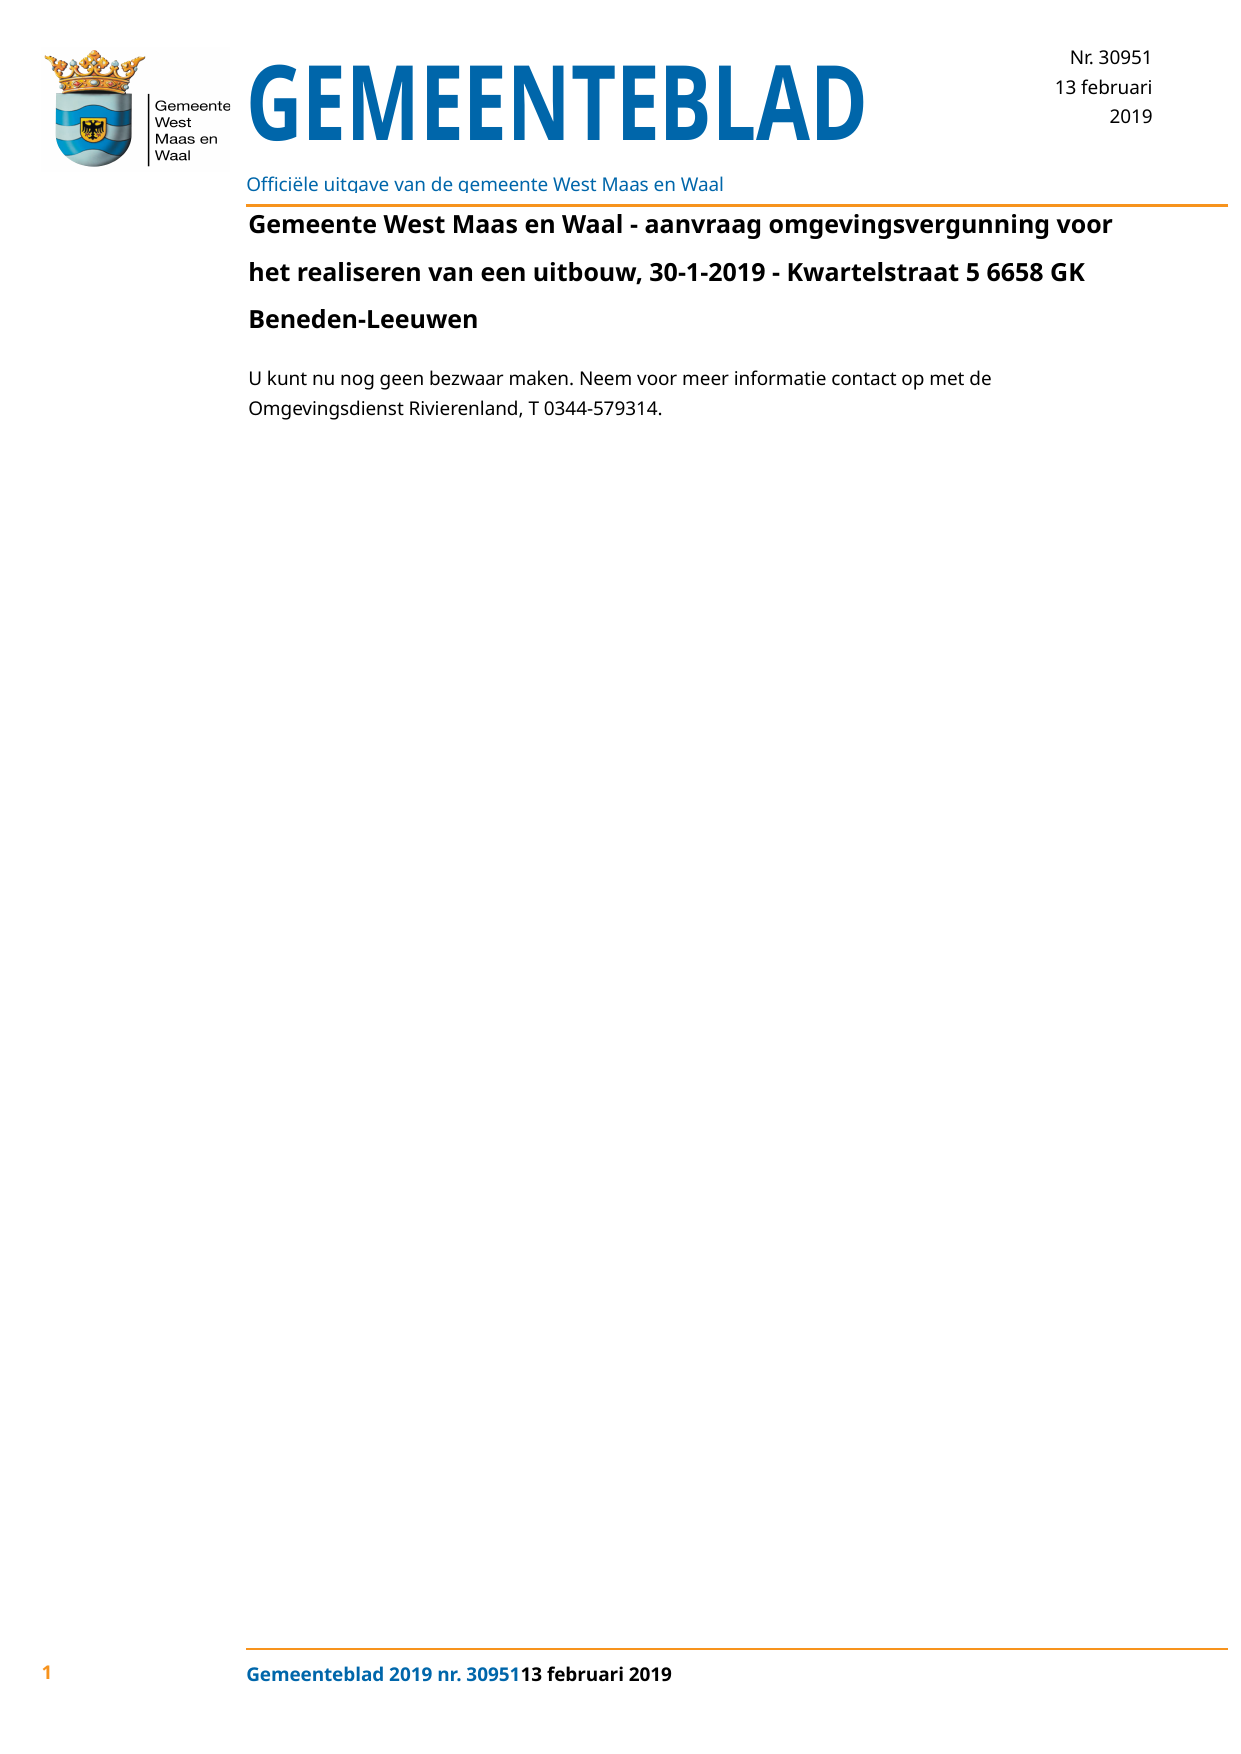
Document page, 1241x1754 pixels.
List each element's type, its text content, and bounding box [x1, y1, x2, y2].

text U kunt nu nog geen bezwaar maken. Neem voor meer informatie contact op met de Omgevingsdienst Rivierenland, T 0344-579314. [248, 366, 1152, 421]
picture [41, 47, 231, 172]
text Gemeente West Maas en Waal - aanvraag omgevingsvergunning voor het realiseren van een uitbouw, 30-1-2019 - Kwartelstraat 5 6658 GK Beneden-Leeuwen [248, 207, 1152, 336]
